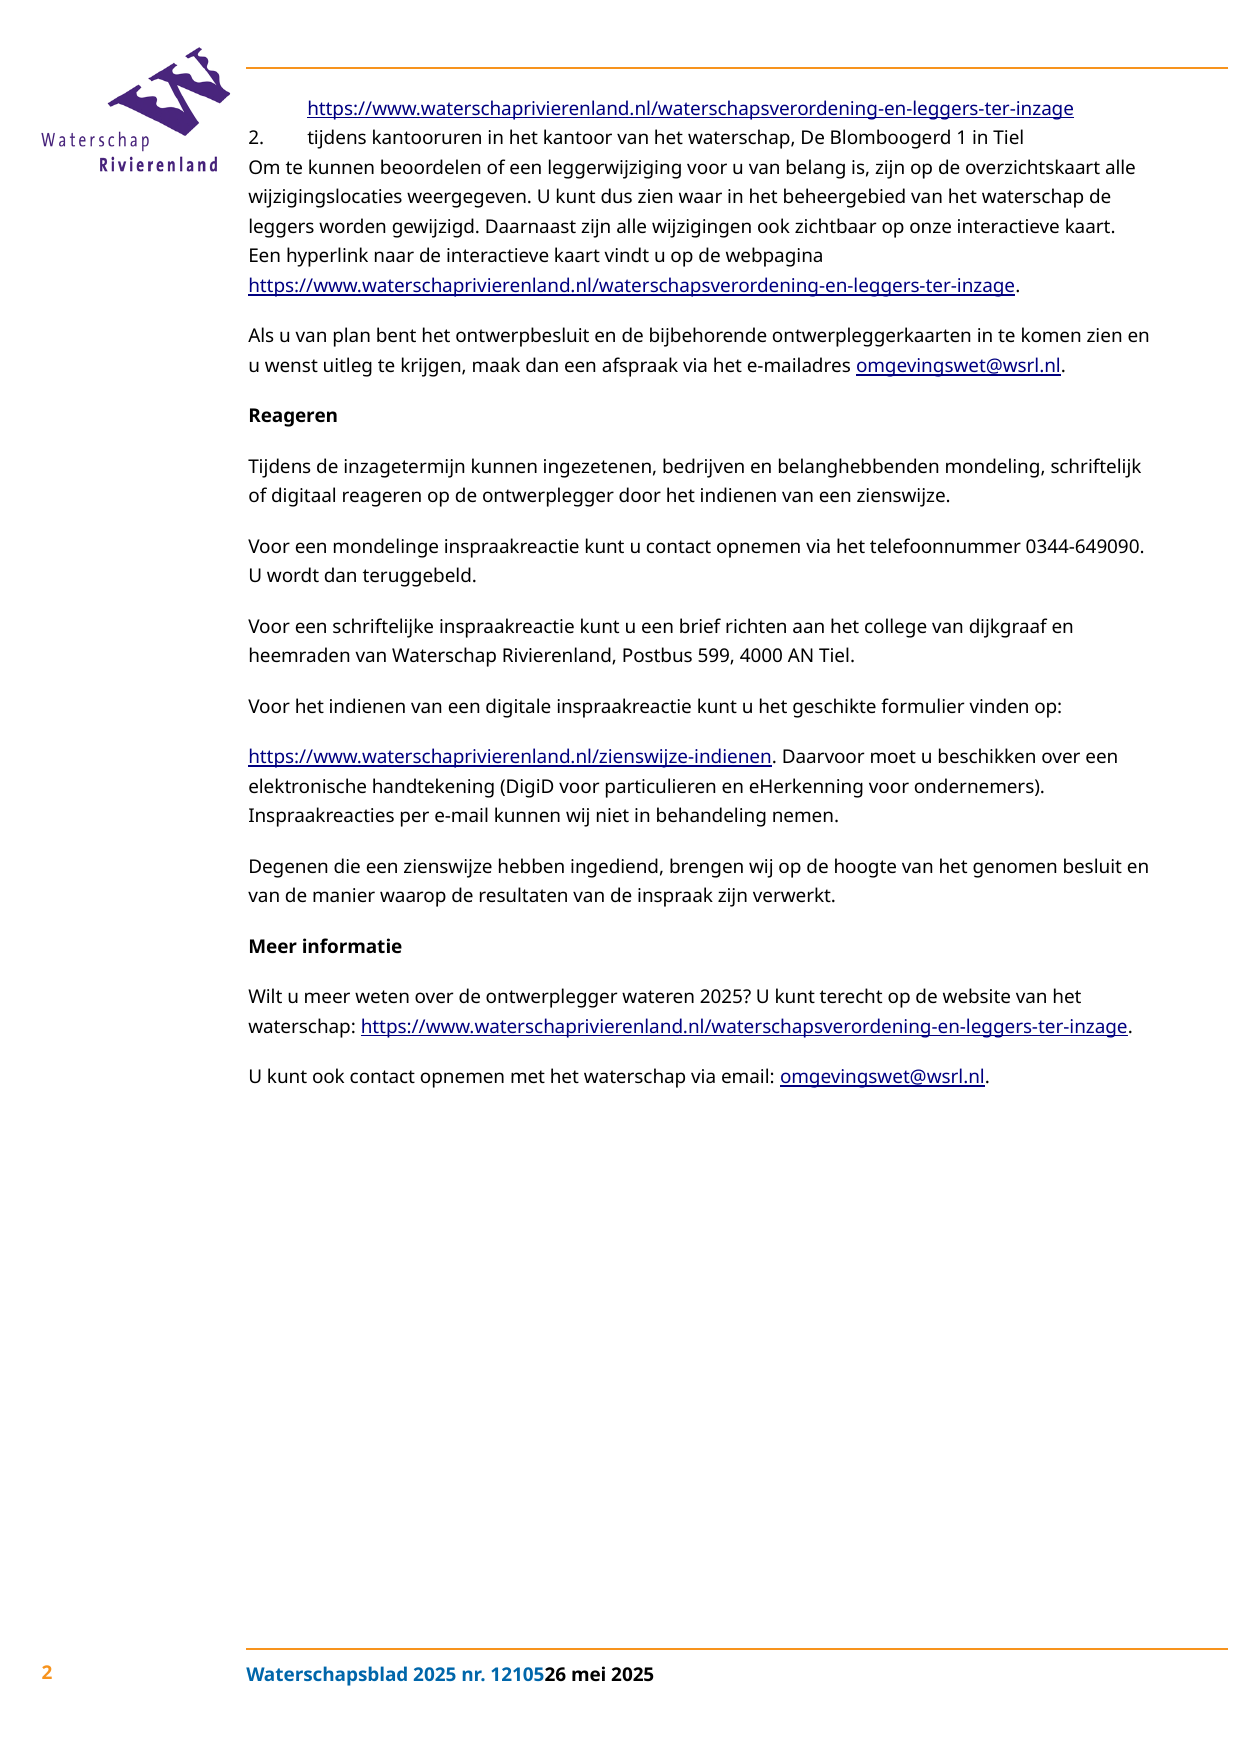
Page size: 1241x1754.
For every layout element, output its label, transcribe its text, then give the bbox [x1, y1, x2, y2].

text Reageren [248, 403, 1152, 428]
text Tijdens de inzagetermijn kunnen ingezetenen, bedrijven en belanghebbenden mondeling, schriftelijk of digitaal reageren op de ontwerplegger door het indienen van een zienswijze. [248, 453, 1152, 508]
text Degenen die een zienswijze hebben ingediend, brengen wij op de hoogte van het genomen besluit en van de manier waarop de resultaten van de inspraak zijn verwerkt. [248, 853, 1152, 908]
text Voor een schriftelijke inspraakreactie kunt u een brief richten aan het college van dijkgraaf en heemraden van Waterschap Rivierenland, Postbus 599, 4000 AN Tiel. [248, 613, 1152, 668]
text U kunt ook contact opnemen met het waterschap via email: omgevingswet@wsrl.nl. [248, 1063, 1152, 1089]
text Voor het indienen van een digitale inspraakreactie kunt u het geschikte formulier vinden op: [248, 693, 1152, 719]
text Voor een mondelinge inspraakreactie kunt u contact opnemen via het telefoonnummer 0344-649090. U wordt dan teruggebeld. [248, 533, 1152, 588]
list https://www.waterschaprivierenland.nl/waterschapsverordening-en-leggers-ter-inzage [248, 95, 1152, 121]
text Om te kunnen beoordelen of een leggerwijziging voor u van belang is, zijn op de overzichtskaart alle wijzigingslocaties weergegeven. U kunt dus zien waar in het beheergebied van het waterschap de leggers worden gewijzigd. Daarnaast zijn alle wijzigingen ook zichtbaar op onze interactieve kaart. Een hyperlink naar de interactieve kaart vindt u op de webpagina https://www.waterschaprivierenland.nl/waterschapsverordening-en-leggers-ter-inzage. [248, 154, 1152, 298]
picture [41, 47, 231, 172]
text Wilt u meer weten over de ontwerplegger wateren 2025? U kunt terecht op de website van het waterschap: https://www.waterschaprivierenland.nl/waterschapsverordening-en-leggers-ter-inzage. [248, 983, 1152, 1039]
text https://www.waterschaprivierenland.nl/zienswijze-indienen. Daarvoor moet u beschikken over een elektronische handtekening (DigiD voor particulieren en eHerkenning voor ondernemers). Inspraakreacties per e-mail kunnen wij niet in behandeling nemen. [248, 743, 1152, 828]
text Als u van plan bent het ontwerpbesluit en de bijbehorende ontwerpleggerkaarten in te komen zien en u wenst uitleg te krijgen, maak dan een afspraak via het e-mailadres omgevingswet@wsrl.nl. [248, 323, 1152, 378]
list tijdens kantooruren in het kantoor van het waterschap, De Blomboogerd 1 in Tiel [248, 124, 1152, 150]
text Meer informatie [248, 933, 1152, 959]
